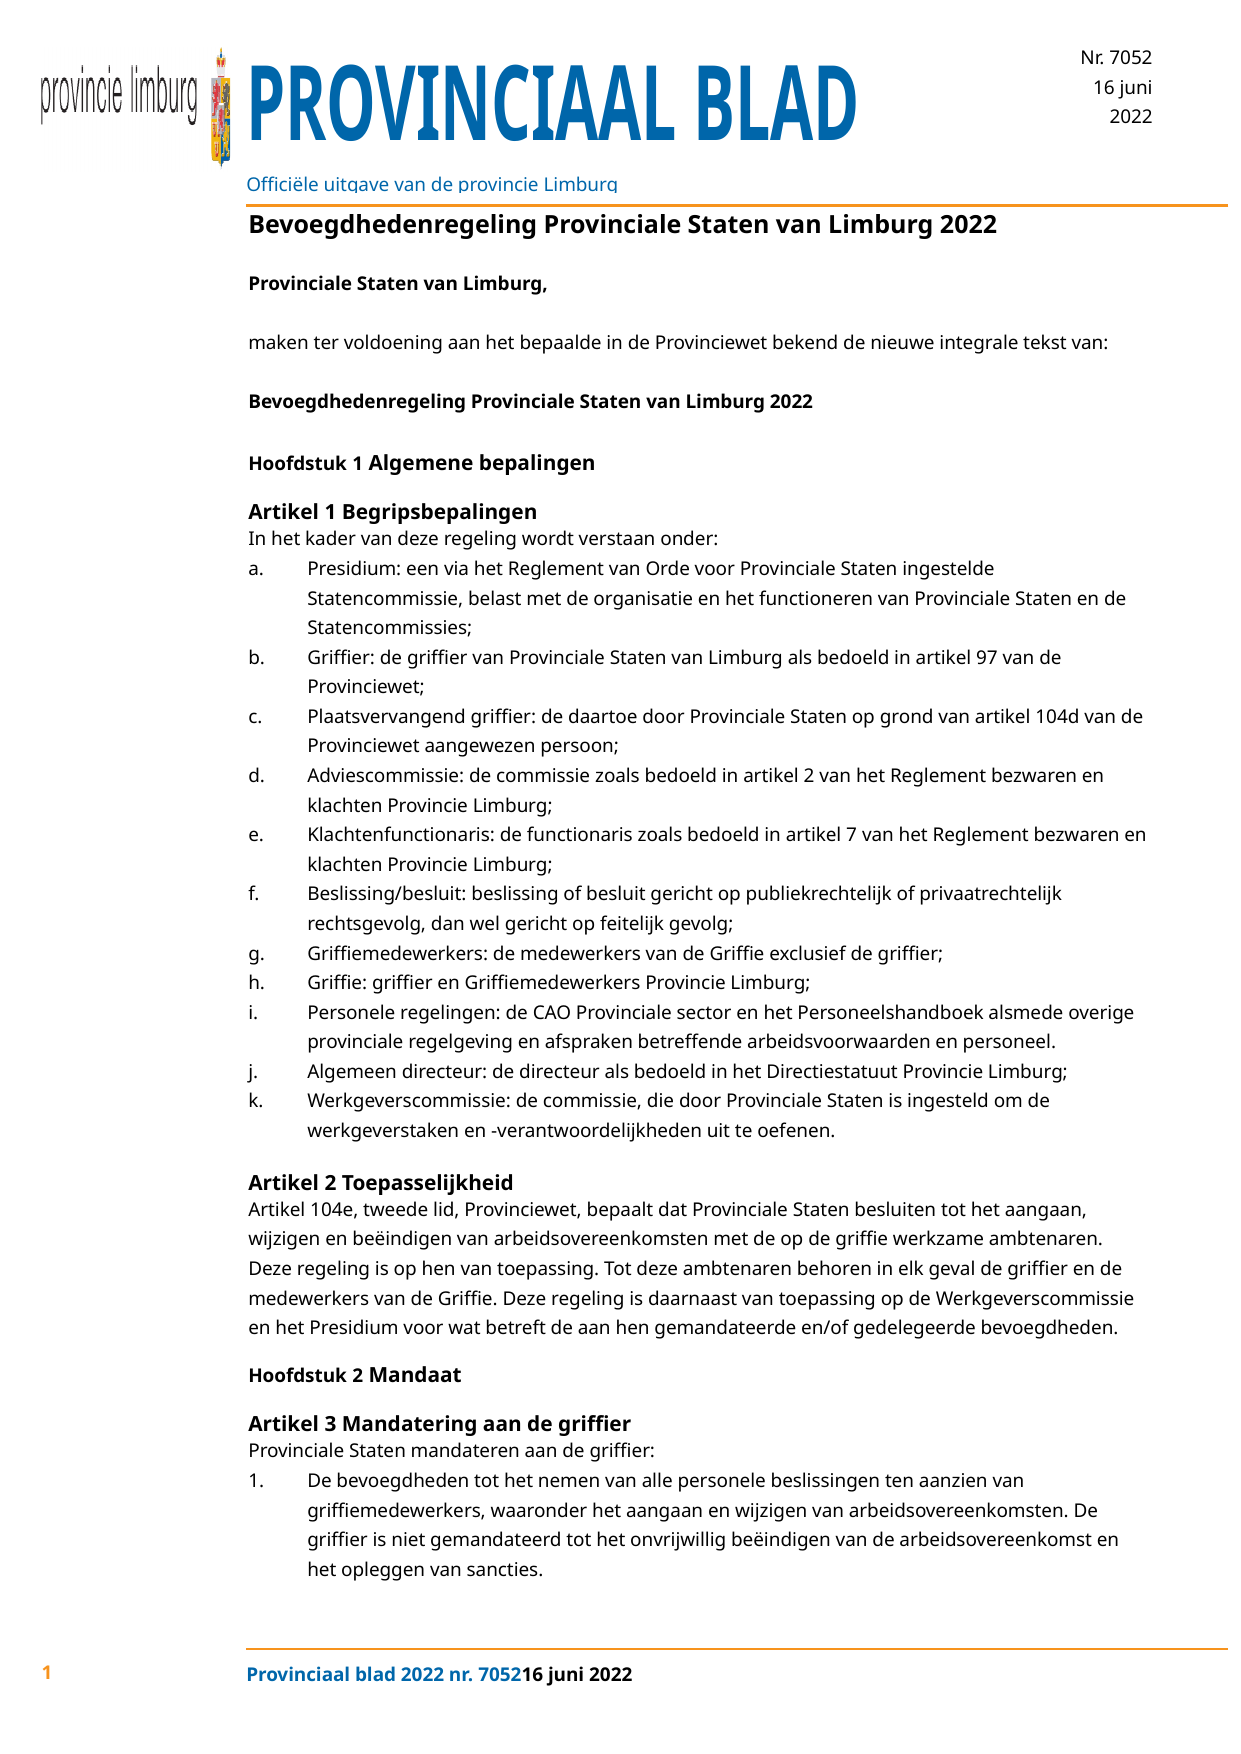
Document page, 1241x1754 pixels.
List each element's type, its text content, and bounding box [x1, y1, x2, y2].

list Presidium: een via het Reglement van Orde voor Provinciale Staten ingestelde Statencommissie, belast met de organisatie en het functioneren van Provinciale Staten en de Statencommissies; [248, 555, 1152, 640]
text Hoofdstuk 2 Mandaat [248, 1360, 1152, 1388]
list Beslissing/besluit: beslissing of besluit gericht op publiekrechtelijk of privaatrechtelijk rechtsgevolg, dan wel gericht op feitelijk gevolg; [248, 881, 1152, 936]
text Artikel 104e, tweede lid, Provinciewet, bepaalt dat Provinciale Staten besluiten tot het aangaan, wijzigen en beëindigen van arbeidsovereenkomsten met de op de griffie werkzame ambtenaren. Deze regeling is op hen van toepassing. Tot deze ambtenaren behoren in elk geval de griffier en de medewerkers van de Griffie. Deze regeling is daarnaast van toepassing op de Werkgeverscommissie en het Presidium voor wat betreft de aan hen gemandateerde en/of gedelegeerde bevoegdheden. [248, 1196, 1152, 1340]
list Algemeen directeur: de directeur als bedoeld in het Directiestatuut Provincie Limburg; [248, 1058, 1152, 1084]
text maken ter voldoening aan het bepaalde in de Provinciewet bekend de nieuwe integrale tekst van: [248, 329, 1152, 355]
list Griffier: de griffier van Provinciale Staten van Limburg als bedoeld in artikel 97 van de Provinciewet; [248, 644, 1152, 699]
list Personele regelingen: de CAO Provinciale sector en het Personeelshandboek alsmede overige provinciale regelgeving en afspraken betreffende arbeidsvoorwaarden en personeel. [248, 999, 1152, 1054]
text Artikel 3 Mandatering aan de griffier [248, 1409, 1152, 1438]
text Artikel 2 Toepasselijkheid [248, 1168, 1152, 1196]
text Bevoegdhedenregeling Provinciale Staten van Limburg 2022 [248, 389, 1152, 414]
picture [41, 47, 231, 172]
list Plaatsvervangend griffier: de daartoe door Provinciale Staten op grond van artikel 104d van de Provinciewet aangewezen persoon; [248, 703, 1152, 758]
list Griffiemedewerkers: de medewerkers van de Griffie exclusief de griffier; [248, 940, 1152, 965]
list Werkgeverscommissie: de commissie, die door Provinciale Staten is ingesteld om de werkgeverstaken en -verantwoordelijkheden uit te oefenen. [248, 1088, 1152, 1143]
text Bevoegdhedenregeling Provinciale Staten van Limburg 2022 [248, 207, 1152, 241]
text Hoofdstuk 1 Algemene bepalingen [248, 448, 1152, 476]
list Griffie: griffier en Griffiemedewerkers Provincie Limburg; [248, 969, 1152, 995]
list De bevoegdheden tot het nemen van alle personele beslissingen ten aanzien van griffiemedewerkers, waaronder het aangaan en wijzigen van arbeidsovereenkomsten. De griffier is niet gemandateerd tot het onvrijwillig beëindigen van de arbeidsovereenkomst en het opleggen van sancties. [248, 1467, 1152, 1582]
text In het kader van deze regeling wordt verstaan onder: [248, 526, 1152, 551]
text Provinciale Staten mandateren aan de griffier: [248, 1438, 1152, 1463]
text Artikel 1 Begripsbepalingen [248, 497, 1152, 526]
list Adviescommissie: de commissie zoals bedoeld in artikel 2 van het Reglement bezwaren en klachten Provincie Limburg; [248, 762, 1152, 817]
list Klachtenfunctionaris: de functionaris zoals bedoeld in artikel 7 van het Reglement bezwaren en klachten Provincie Limburg; [248, 821, 1152, 877]
text Provinciale Staten van Limburg, [248, 270, 1152, 296]
